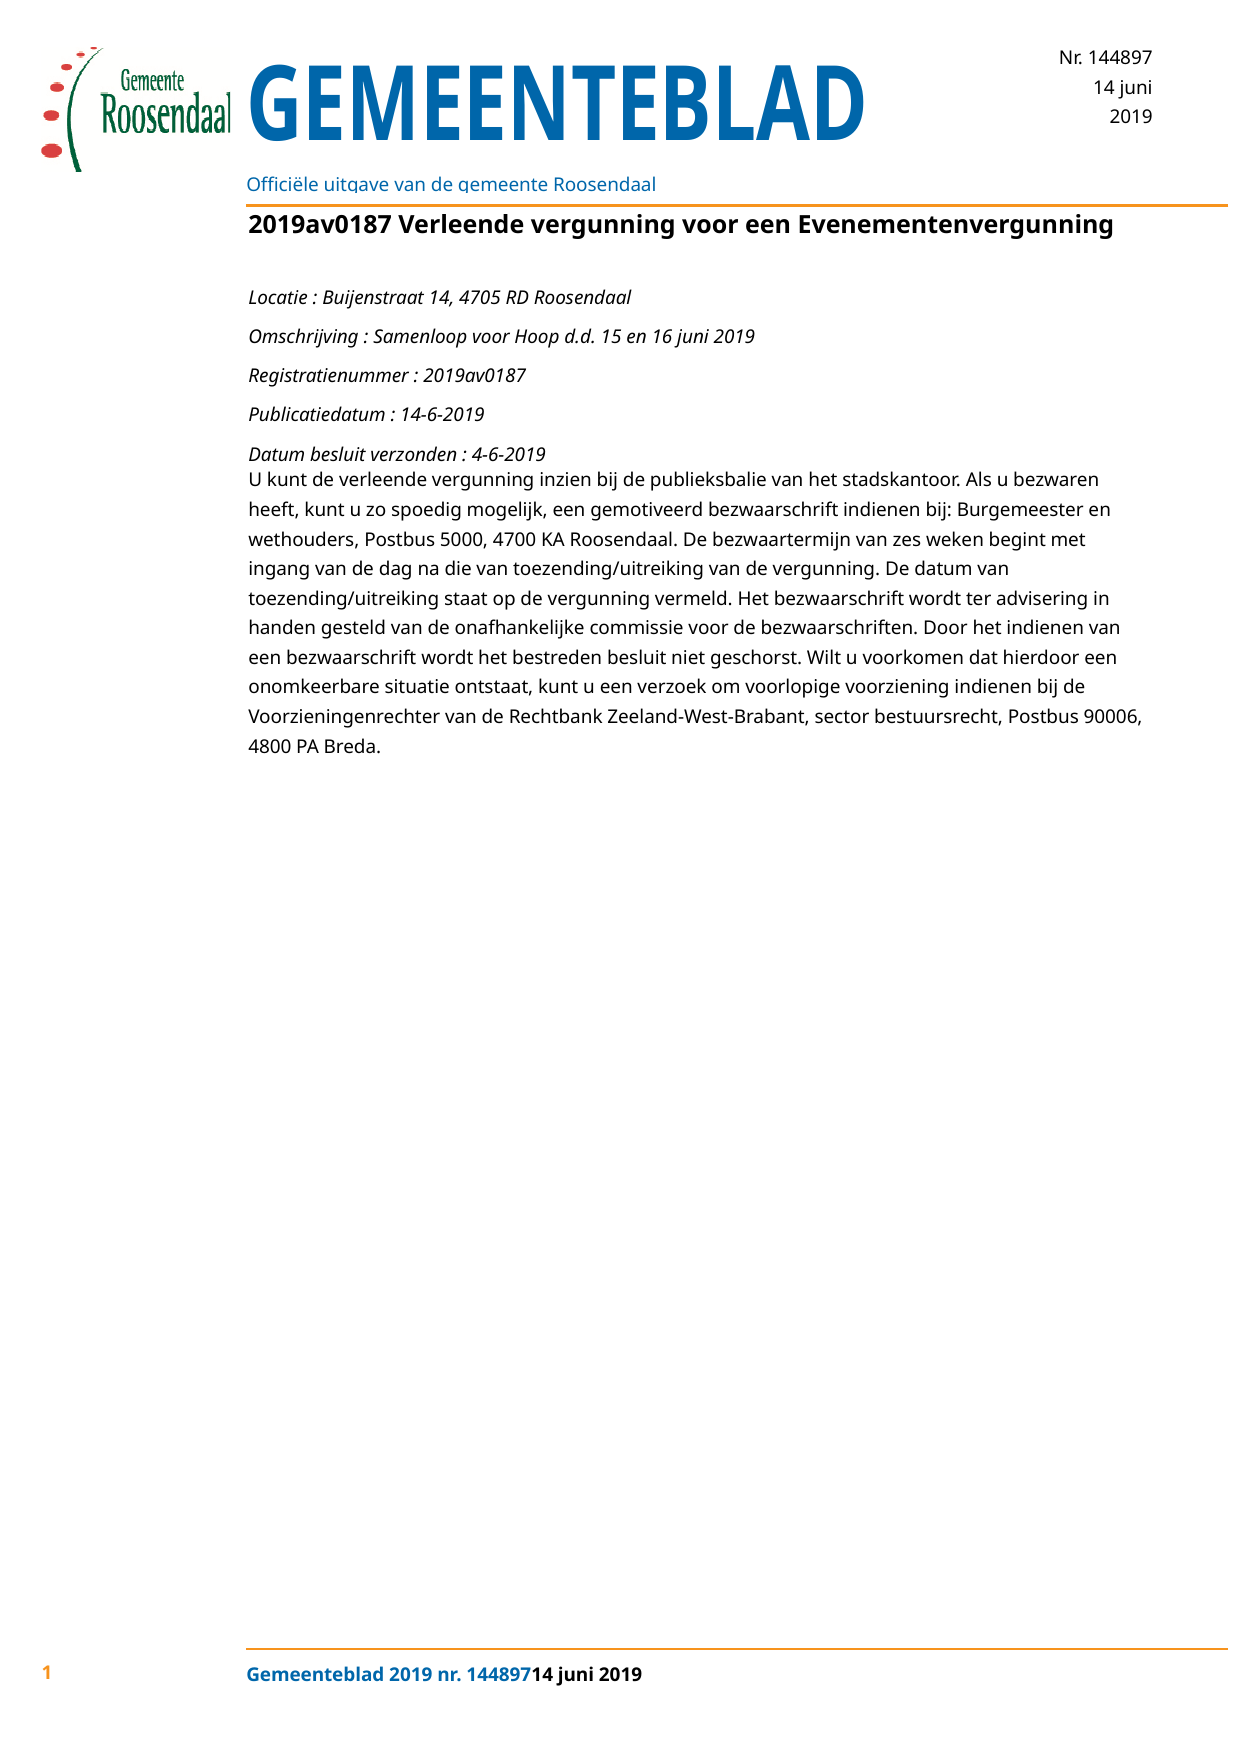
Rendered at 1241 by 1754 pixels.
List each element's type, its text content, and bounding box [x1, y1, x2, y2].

text Registratienummer : 2019av0187 [248, 362, 1152, 388]
text U kunt de verleende vergunning inzien bij de publieksbalie van het stadskantoor. Als u bezwaren heeft, kunt u zo spoedig mogelijk, een gemotiveerd bezwaarschrift indienen bij: Burgemeester en wethouders, Postbus 5000, 4700 KA Roosendaal. De bezwaartermijn van zes weken begint met ingang van de dag na die van toezending/uitreiking van de vergunning. De datum van toezending/uitreiking staat op de vergunning vermeld. Het bezwaarschrift wordt ter advisering in handen gesteld van de onafhankelijke commissie voor de bezwaarschriften. Door het indienen van een bezwaarschrift wordt het bestreden besluit niet geschorst. Wilt u voorkomen dat hierdoor een onomkeerbare situatie ontstaat, kunt u een verzoek om voorlopige voorziening indienen bij de Voorzieningenrechter van de Rechtbank Zeeland-West-Brabant, sector bestuursrecht, Postbus 90006, 4800 PA Breda. [248, 467, 1152, 759]
text Publicatiedatum : 14-6-2019 [248, 402, 1152, 427]
text Omschrijving : Samenloop voor Hoop d.d. 15 en 16 juni 2019 [248, 323, 1152, 349]
text Datum besluit verzonden : 4-6-2019 [248, 441, 1152, 467]
text Locatie : Buijenstraat 14, 4705 RD Roosendaal [248, 284, 1152, 309]
picture [41, 47, 231, 172]
text 2019av0187 Verleende vergunning voor een Evenementenvergunning [248, 207, 1152, 241]
